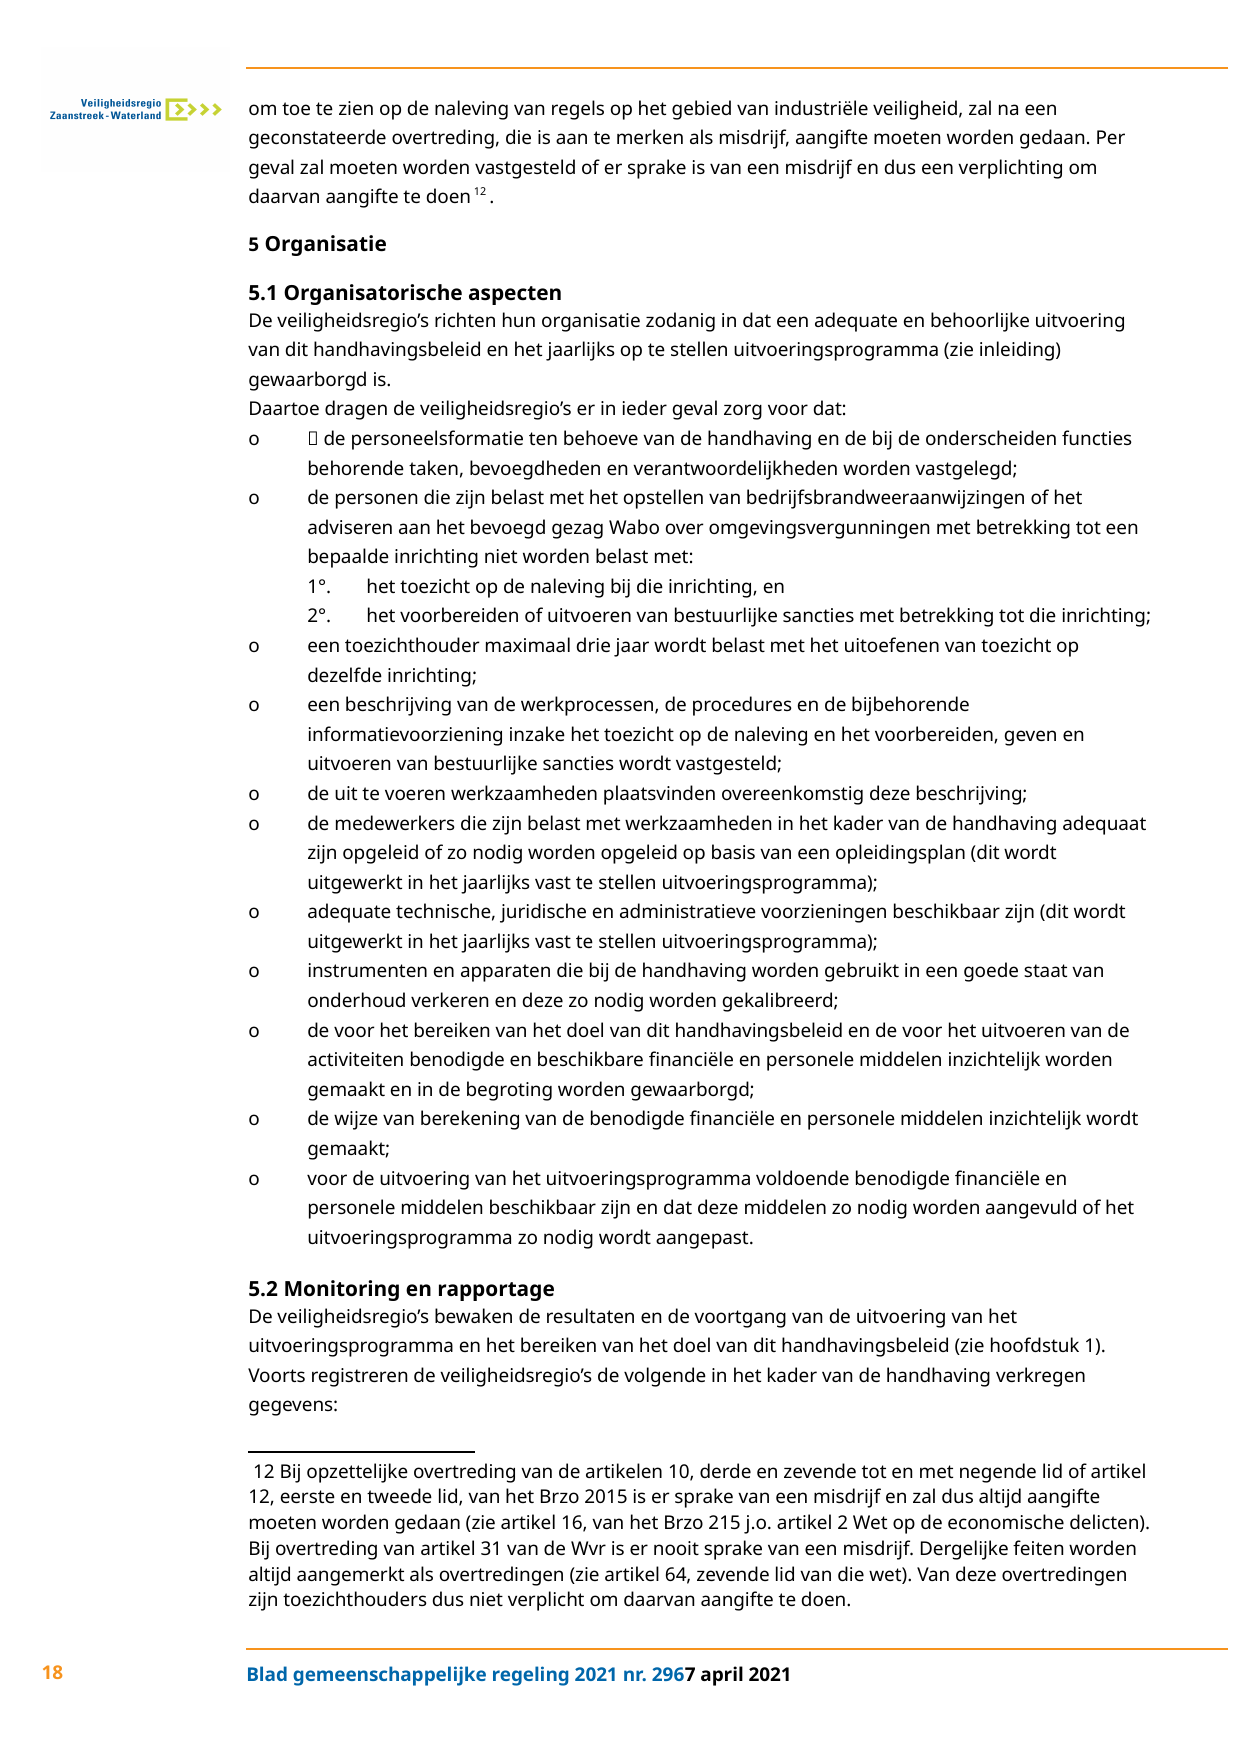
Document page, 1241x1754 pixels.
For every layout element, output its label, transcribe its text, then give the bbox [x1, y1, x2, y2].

text De veiligheidsregio’s richten hun organisatie zodanig in dat een adequate en behoorlijke uitvoering van dit handhavingsbeleid en het jaarlijks op te stellen uitvoeringsprogramma (zie inleiding) gewaarborgd is. [248, 307, 1152, 392]
list het toezicht op de naleving bij die inrichting, en [307, 573, 1152, 599]
list  de personeelsformatie ten behoeve van de handhaving en de bij de onderscheiden functies behorende taken, bevoegdheden en verantwoordelijkheden worden vastgelegd; [248, 425, 1152, 481]
text om toe te zien op de naleving van regels op het gebied van industriële veiligheid, zal na een geconstateerde overtreding, die is aan te merken als misdrijf, aangifte moeten worden gedaan. Per geval zal moeten worden vastgesteld of er sprake is van een misdrijf en dus een verplichting om daarvan aangifte te doen. [248, 95, 1152, 209]
text De veiligheidsregio’s bewaken de resultaten en de voortgang van de uitvoering van het uitvoeringsprogramma en het bereiken van het doel van dit handhavingsbeleid (zie hoofdstuk 1). Voorts registreren de veiligheidsregio’s de volgende in het kader van de handhaving verkregen gegevens: [248, 1303, 1152, 1417]
text 5.2 Monitoring en rapportage [248, 1274, 1152, 1303]
text 5.1 Organisatorische aspecten [248, 278, 1152, 307]
list een toezichthouder maximaal drie jaar wordt belast met het uitoefenen van toezicht op dezelfde inrichting; [248, 632, 1152, 688]
list de personen die zijn belast met het opstellen van bedrijfsbrandweeraanwijzingen of het adviseren aan het bevoegd gezag Wabo over omgevingsvergunningen met betrekking tot een bepaalde inrichting niet worden belast met: [248, 484, 1152, 569]
text 5 Organisatie [248, 229, 1152, 258]
list adequate technische, juridische en administratieve voorzieningen beschikbaar zijn (dit wordt uitgewerkt in het jaarlijks vast te stellen uitvoeringsprogramma); [248, 898, 1152, 954]
text Daartoe dragen de veiligheidsregio’s er in ieder geval zorg voor dat: [248, 396, 1152, 421]
text Bij opzettelijke overtreding van de artikelen 10, derde en zevende tot en met negende lid of artikel 12, eerste en tweede lid, van het Brzo 2015 is er sprake van een misdrijf en zal dus altijd aangifte moeten worden gedaan (zie artikel 16, van het Brzo 215 j.o. artikel 2 Wet op de economische delicten). Bij overtreding van artikel 31 van de Wvr is er nooit sprake van een misdrijf. Dergelijke feiten worden altijd aangemerkt als overtredingen (zie artikel 64, zevende lid van die wet). Van deze overtredingen zijn toezichthouders dus niet verplicht om daarvan aangifte te doen. [248, 1458, 1152, 1612]
picture [41, 47, 231, 172]
list de uit te voeren werkzaamheden plaatsvinden overeenkomstig deze beschrijving; [248, 780, 1152, 806]
list de wijze van berekening van de benodigde financiële en personele middelen inzichtelijk wordt gemaakt; [248, 1106, 1152, 1161]
list de voor het bereiken van het doel van dit handhavingsbeleid en de voor het uitvoeren van de activiteiten benodigde en beschikbare financiële en personele middelen inzichtelijk worden gemaakt en in de begroting worden gewaarborgd; [248, 1017, 1152, 1102]
list voor de uitvoering van het uitvoeringsprogramma voldoende benodigde financiële en personele middelen beschikbaar zijn en dat deze middelen zo nodig worden aangevuld of het uitvoeringsprogramma zo nodig wordt aangepast. [248, 1165, 1152, 1250]
list een beschrijving van de werkprocessen, de procedures en de bijbehorende informatievoorziening inzake het toezicht op de naleving en het voorbereiden, geven en uitvoeren van bestuurlijke sancties wordt vastgesteld; [248, 691, 1152, 776]
list instrumenten en apparaten die bij de handhaving worden gebruikt in een goede staat van onderhoud verkeren en deze zo nodig worden gekalibreerd; [248, 958, 1152, 1013]
list de medewerkers die zijn belast met werkzaamheden in het kader van de handhaving adequaat zijn opgeleid of zo nodig worden opgeleid op basis van een opleidingsplan (dit wordt uitgewerkt in het jaarlijks vast te stellen uitvoeringsprogramma); [248, 810, 1152, 895]
list het voorbereiden of uitvoeren van bestuurlijke sancties met betrekking tot die inrichting; [307, 603, 1152, 628]
